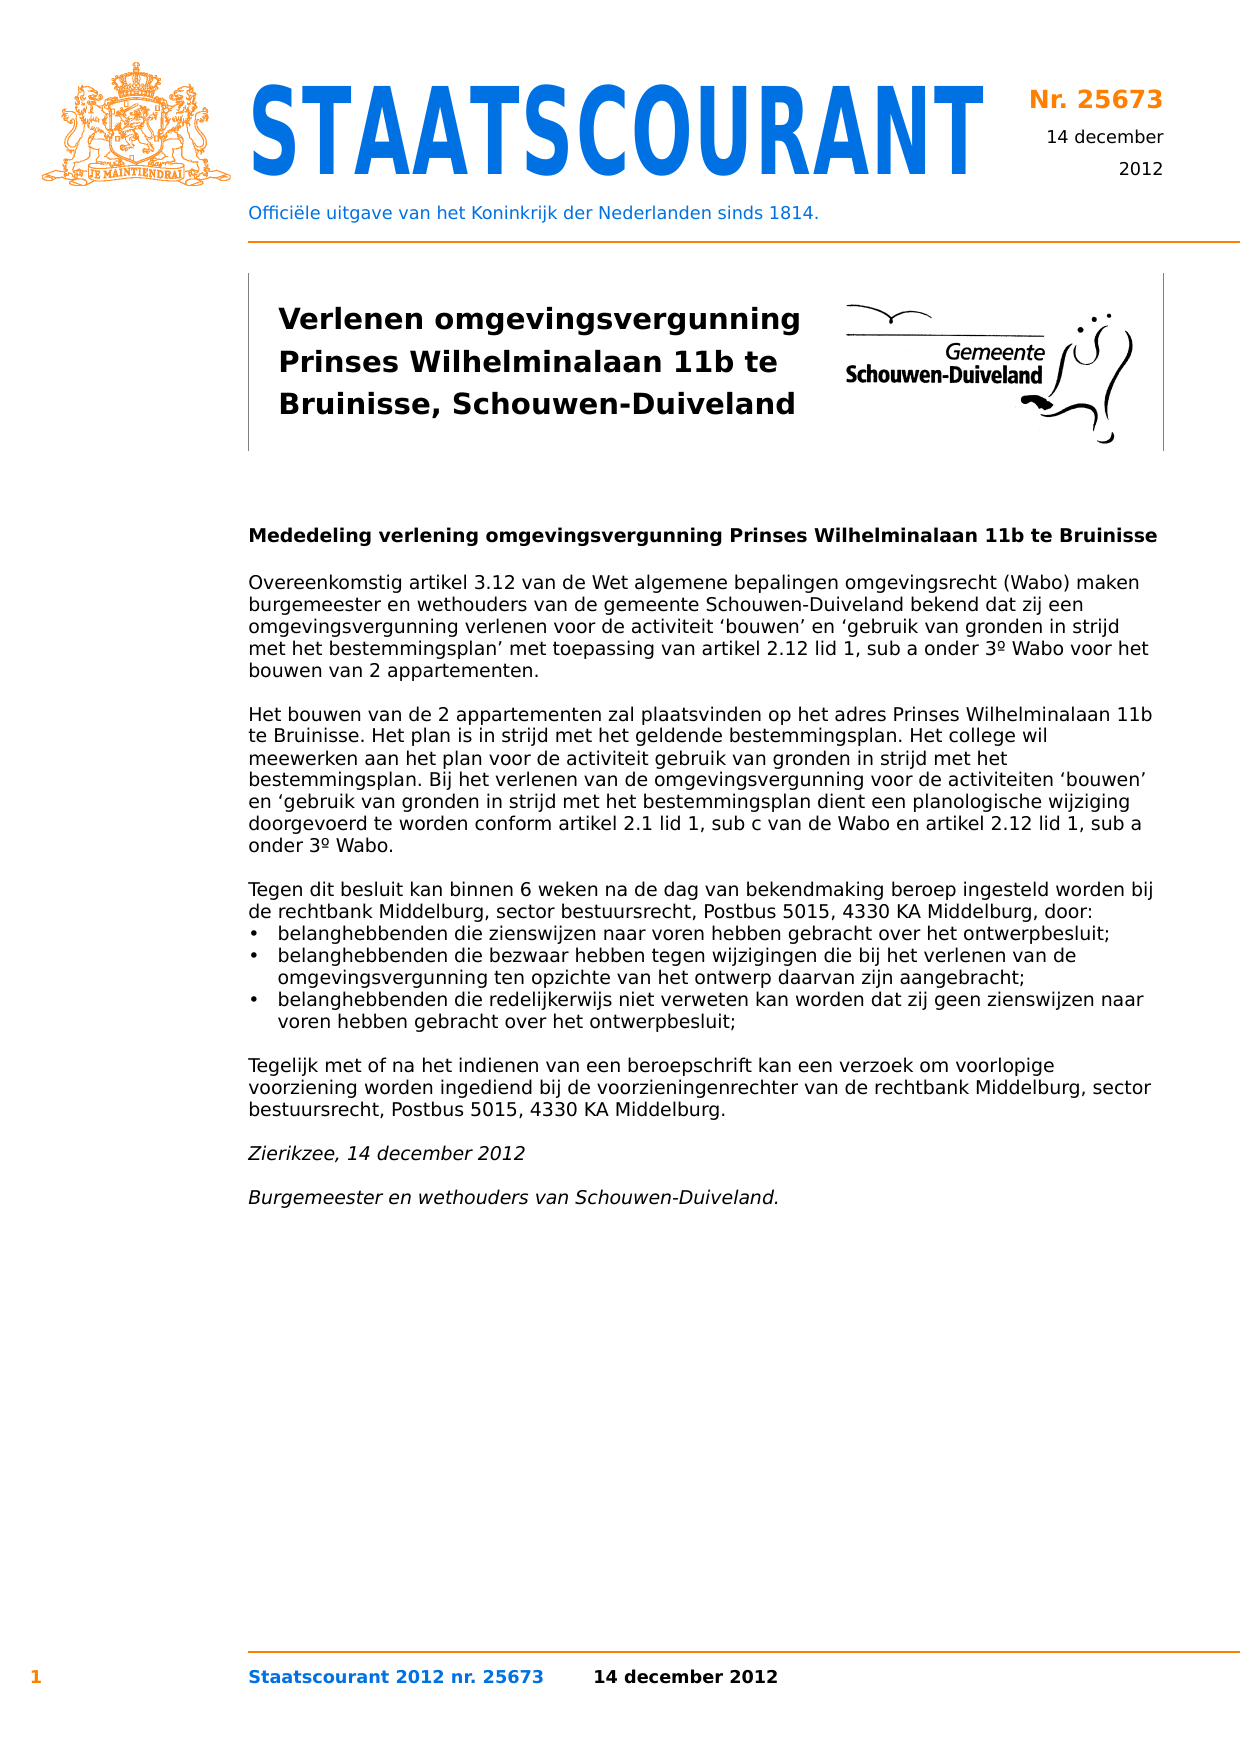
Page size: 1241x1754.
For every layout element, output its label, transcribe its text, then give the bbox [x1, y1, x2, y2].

picture [41, 62, 231, 186]
text Het bouwen van de 2 appartementen zal plaatsvinden op het adres Prinses Wilhelminalaan 11b te Bruinisse. Het plan is in strijd met het geldende bestemmingsplan. Het college wil meewerken aan het plan voor de activiteit gebruik van gronden in strijd met het bestemmingsplan. Bij het verlenen van de omgevingsvergunning voor de activiteiten ‘bouwen’ en ‘gebruik van gronden in strijd met het bestemmingsplan dient een planologische wijziging doorgevoerd te worden conform artikel 2.1 lid 1, sub c van de Wabo en artikel 2.12 lid 1, sub a onder 3º Wabo. [248, 703, 1163, 857]
table_header STAATSCOURANT [248, 62, 998, 203]
text • belanghebbenden die zienswijzen naar voren hebben gebracht over het ontwerpbesluit; [248, 923, 1163, 945]
subtitle Verlenen omgevingsvergunning Prinses Wilhelminalaan 11b te Bruinisse, Schouwen-Duiveland [249, 273, 1163, 451]
text Overeenkomstig artikel 3.12 van de Wet algemene bepalingen omgevingsrecht (Wabo) maken burgemeester en wethouders van de gemeente Schouwen-Duiveland bekend dat zij een omgevingsvergunning verlenen voor de activiteit ‘bouwen’ en ‘gebruik van gronden in strijd met het bestemmingsplan’ met toepassing van artikel 2.12 lid 1, sub a onder 3º Wabo voor het bouwen van 2 appartementen. [248, 572, 1163, 682]
text Tegelijk met of na het indienen van een beroepschrift kan een verzoek om voorlopige voorziening worden ingediend bij de voorzieningenrechter van de rechtbank Middelburg, sector bestuursrecht, Postbus 5015, 4330 KA Middelburg. [248, 1055, 1163, 1121]
picture [844, 302, 1134, 445]
text Burgemeester en wethouders van Schouwen-Duiveland. [248, 1187, 1163, 1208]
text • belanghebbenden die bezwaar hebben tegen wijzigingen die bij het verlenen van de omgevingsvergunning ten opzichte van het ontwerp daarvan zijn aangebracht; [248, 945, 1163, 989]
text Zierikzee, 14 december 2012 [248, 1143, 1163, 1165]
text Tegen dit besluit kan binnen 6 weken na de dag van bekendmaking beroep ingesteld worden bij de rechtbank Middelburg, sector bestuursrecht, Postbus 5015, 4330 KA Middelburg, door: [248, 879, 1163, 923]
table_cell 14 december [998, 121, 1240, 153]
table_cell Officiële uitgave van het Koninkrijk der Nederlanden sinds 1814. [248, 203, 1240, 241]
table_header Nr. 25673 [998, 62, 1240, 121]
subtitle Mededeling verlening omgevingsvergunning Prinses Wilhelminalaan 11b te Bruinisse [248, 525, 1163, 547]
text • belanghebbenden die redelijkerwijs niet verweten kan worden dat zij geen zienswijzen naar voren hebben gebracht over het ontwerpbesluit; [248, 989, 1163, 1033]
table_header [25, 62, 248, 241]
table_cell 2012 [998, 153, 1240, 203]
